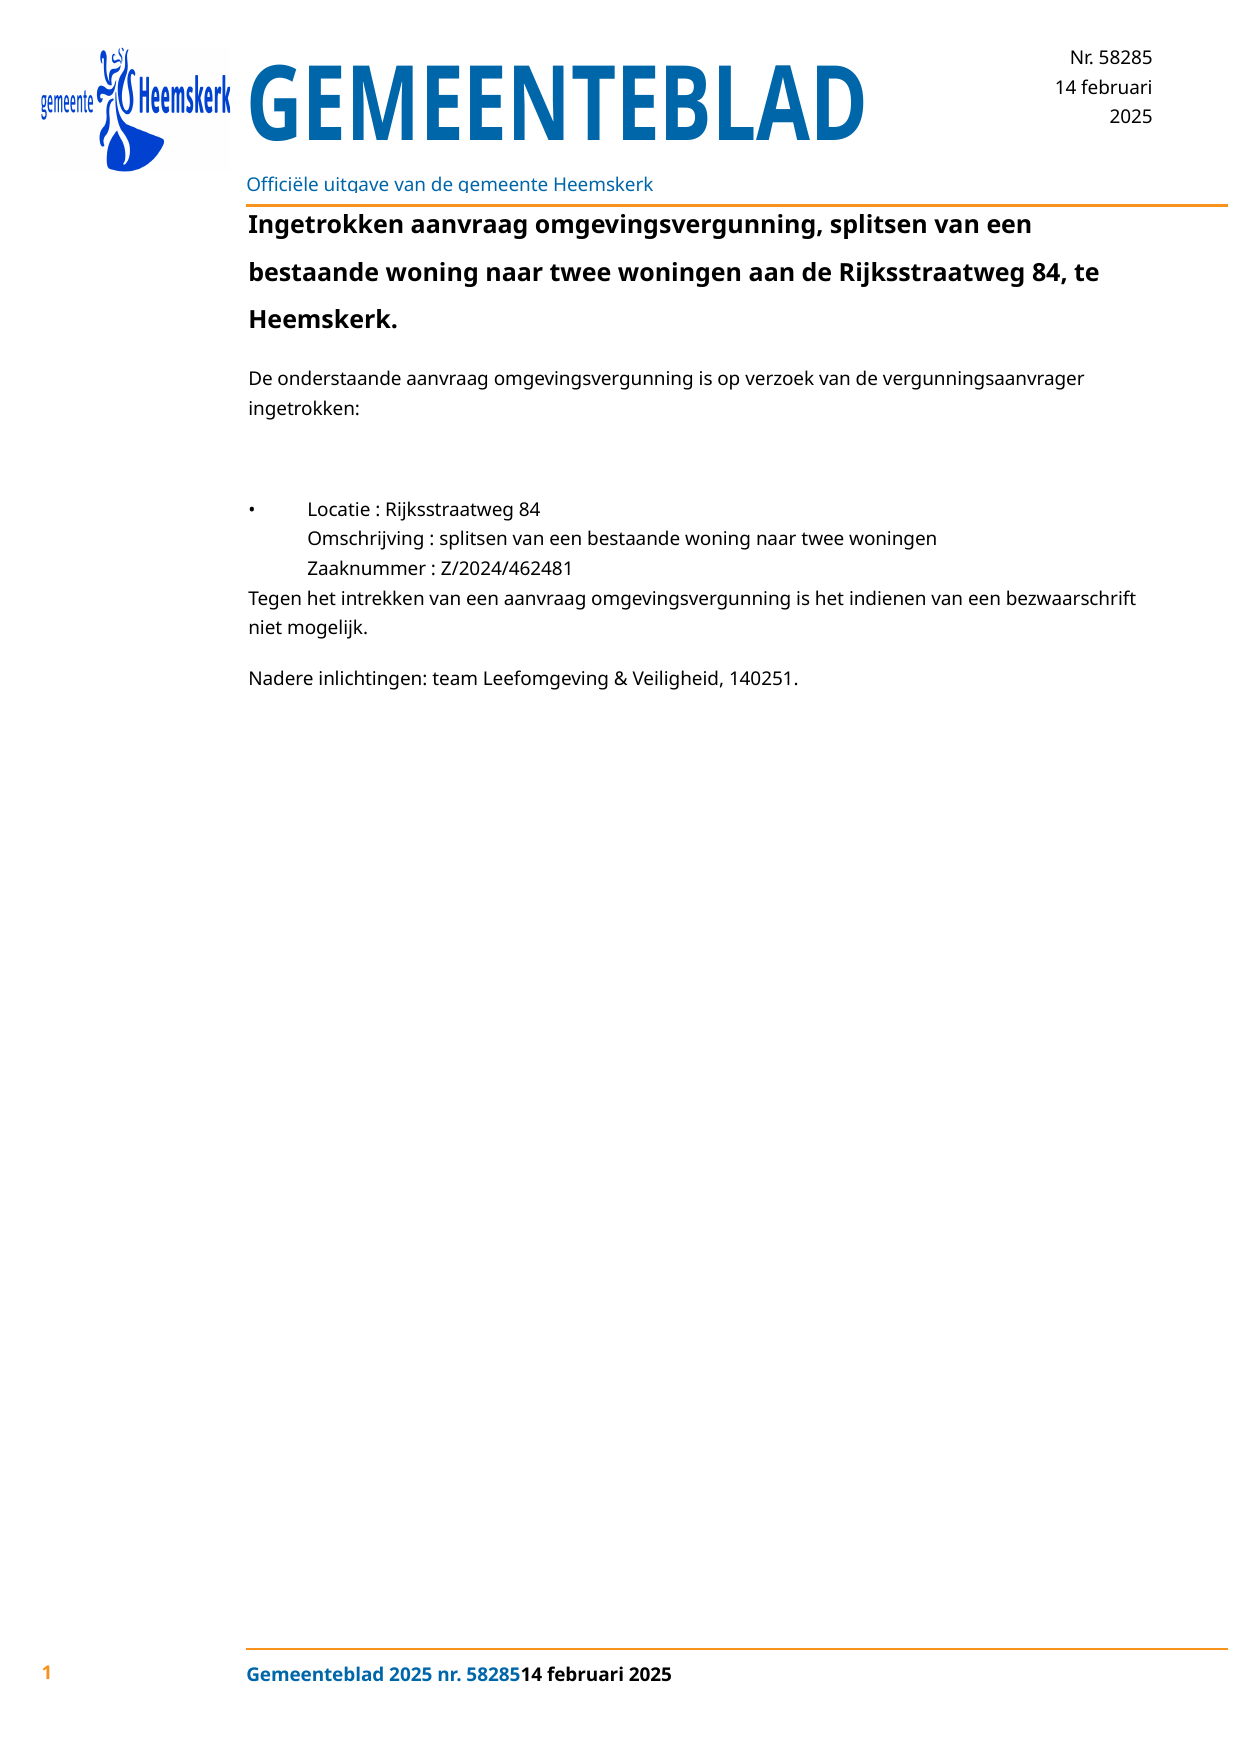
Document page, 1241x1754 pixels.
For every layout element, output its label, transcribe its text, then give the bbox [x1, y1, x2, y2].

text De onderstaande aanvraag omgevingsvergunning is op verzoek van de vergunningsaanvrager ingetrokken: [248, 366, 1152, 421]
text Tegen het intrekken van een aanvraag omgevingsvergunning is het indienen van een bezwaarschrift niet mogelijk. [248, 585, 1152, 640]
list Zaaknummer : Z/2024/462481 [248, 555, 1152, 581]
picture [41, 47, 231, 172]
list Locatie : Rijksstraatweg 84 [248, 496, 1152, 522]
text Nadere inlichtingen: team Leefomgeving & Veiligheid, 140251. [248, 665, 1152, 690]
text Ingetrokken aanvraag omgevingsvergunning, splitsen van een bestaande woning naar twee woningen aan de Rijksstraatweg 84, te Heemskerk. [248, 207, 1152, 336]
list Omschrijving : splitsen van een bestaande woning naar twee woningen [248, 526, 1152, 551]
